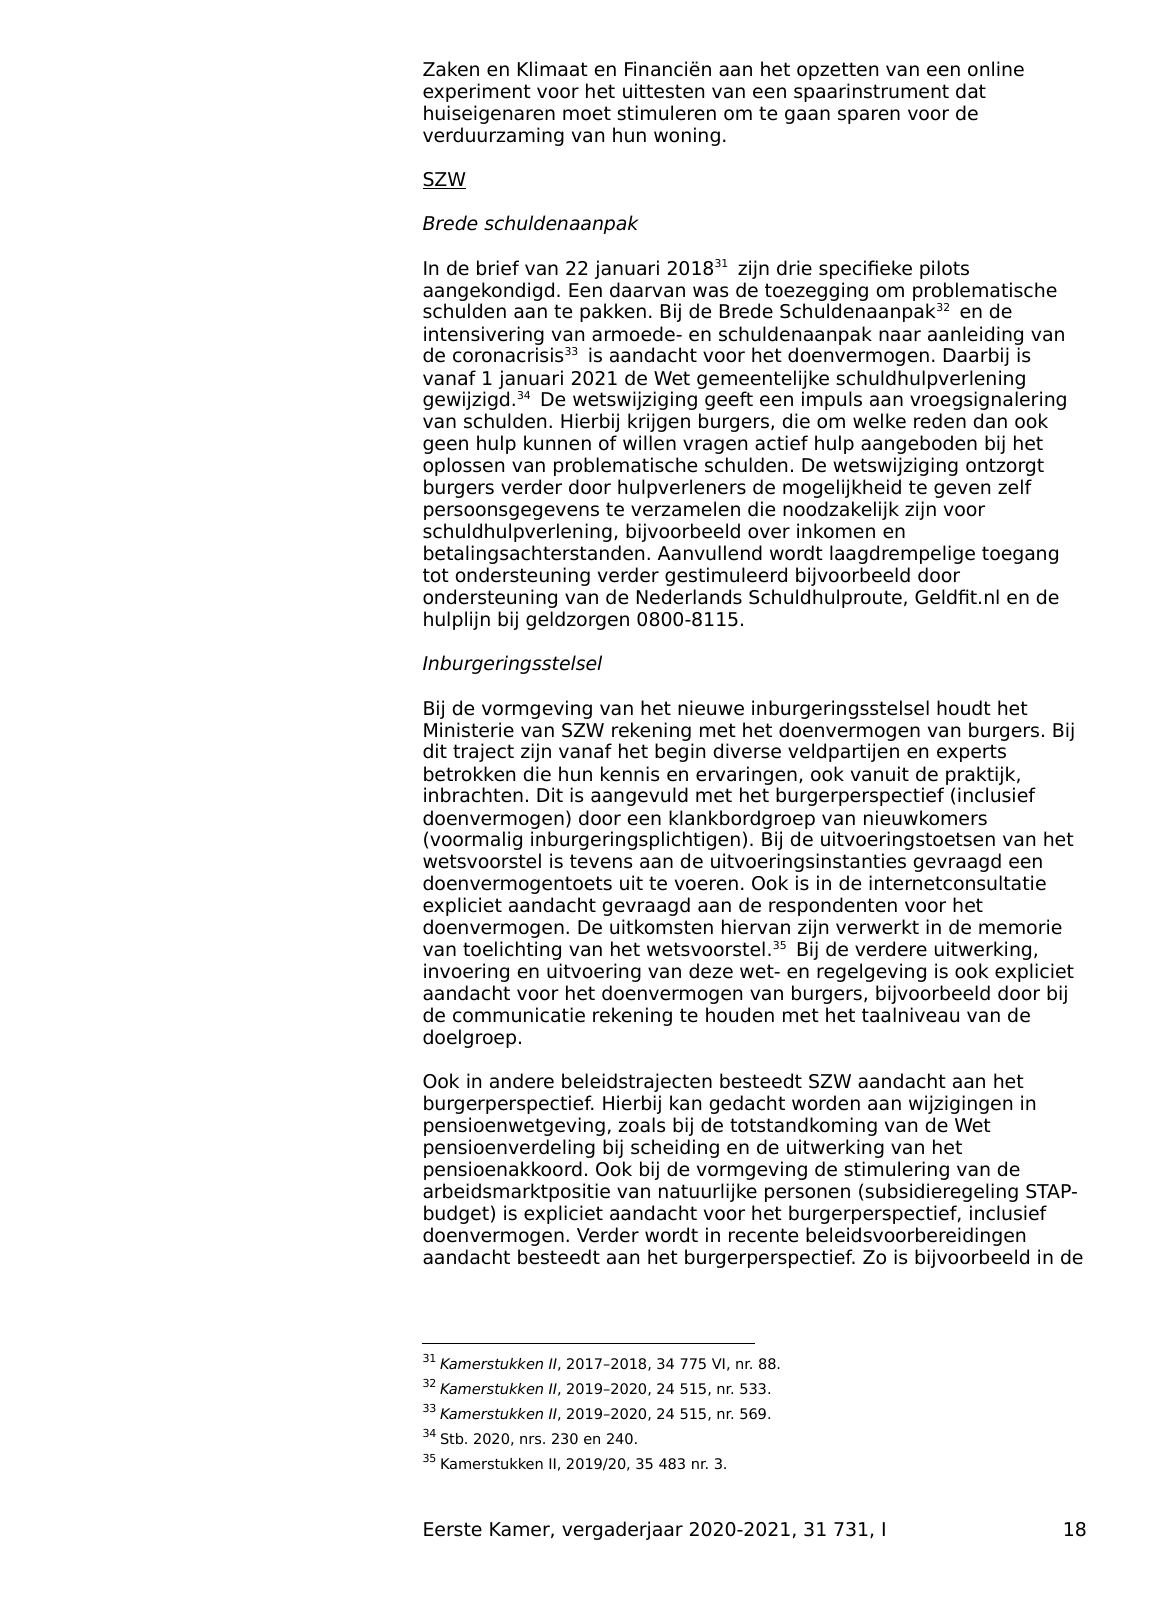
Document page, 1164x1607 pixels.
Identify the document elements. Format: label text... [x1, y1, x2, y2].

text Kamerstukken II, 2019–2020, 24 515, nr. 533. [422, 1377, 1087, 1399]
text Ook in andere beleidstrajecten besteedt SZW aandacht aan het burgerperspectief. Hierbij kan gedacht worden aan wijzigingen in pensioenwetgeving, zoals bij de totstandkoming van de Wet pensioenverdeling bij scheiding en de uitwerking van het pensioenakkoord. Ook bij de vormgeving de stimulering van de arbeidsmarktpositie van natuurlijke personen (subsidieregeling STAP-budget) is expliciet aandacht voor het burgerperspectief, inclusief doenvermogen. Verder wordt in recente beleidsvoorbereidingen aandacht besteedt aan het burgerperspectief. Zo is bijvoorbeeld in de [422, 1071, 1087, 1269]
text Kamerstukken II, 2017–2018, 34 775 VI, nr. 88. [422, 1352, 1087, 1374]
subtitle Inburgeringsstelsel [422, 653, 1087, 675]
text Stb. 2020, nrs. 230 en 240. [422, 1427, 1087, 1449]
text Bij de vormgeving van het nieuwe inburgeringsstelsel houdt het Ministerie van SZW rekening met het doenvermogen van burgers. Bij dit traject zijn vanaf het begin diverse veldpartijen en experts betrokken die hun kennis en ervaringen, ook vanuit de praktijk, inbrachten. Dit is aangevuld met het burgerperspectief (inclusief doenvermogen) door een klankbordgroep van nieuwkomers (voormalig inburgeringsplichtigen). Bij de uitvoeringstoetsen van het wetsvoorstel is tevens aan de uitvoeringsinstanties gevraagd een doenvermogentoets uit te voeren. Ook is in de internetconsultatie expliciet aandacht gevraagd aan de respondenten voor het doenvermogen. De uitkomsten hiervan zijn verwerkt in de memorie van toelichting van het wetsvoorstel. Bij de verdere uitwerking, invoering en uitvoering van deze wet- en regelgeving is ook expliciet aandacht voor het doenvermogen van burgers, bijvoorbeeld door bij de communicatie rekening te houden met het taalniveau van de doelgroep. [422, 697, 1087, 1049]
text Kamerstukken II, 2019/20, 35 483 nr. 3. [422, 1452, 1087, 1474]
subtitle Brede schuldenaanpak [422, 213, 1087, 235]
subtitle SZW [422, 169, 1087, 191]
text Kamerstukken II, 2019–2020, 24 515, nr. 569. [422, 1402, 1087, 1424]
text In de brief van 22 januari 2018 zijn drie specifieke pilots aangekondigd. Een daarvan was de toezegging om problematische schulden aan te pakken. Bij de Brede Schuldenaanpak en de intensivering van armoede- en schuldenaanpak naar aanleiding van de coronacrisis is aandacht voor het doenvermogen. Daarbij is vanaf 1 januari 2021 de Wet gemeentelijke schuldhulpverlening gewijzigd. De wetswijziging geeft een impuls aan vroegsignalering van schulden. Hierbij krijgen burgers, die om welke reden dan ook geen hulp kunnen of willen vragen actief hulp aangeboden bij het oplossen van problematische schulden. De wetswijziging ontzorgt burgers verder door hulpverleners de mogelijkheid te geven zelf persoonsgegevens te verzamelen die noodzakelijk zijn voor schuldhulpverlening, bijvoorbeeld over inkomen en betalingsachterstanden. Aanvullend wordt laagdrempelige toegang tot ondersteuning verder gestimuleerd bijvoorbeeld door ondersteuning van de Nederlands Schuldhulproute, Geldfit.nl en de hulplijn bij geldzorgen 0800-8115. [422, 257, 1087, 631]
text Zaken en Klimaat en Financiën aan het opzetten van een online experiment voor het uittesten van een spaarinstrument dat huiseigenaren moet stimuleren om te gaan sparen voor de verduurzaming van hun woning. [422, 59, 1087, 147]
